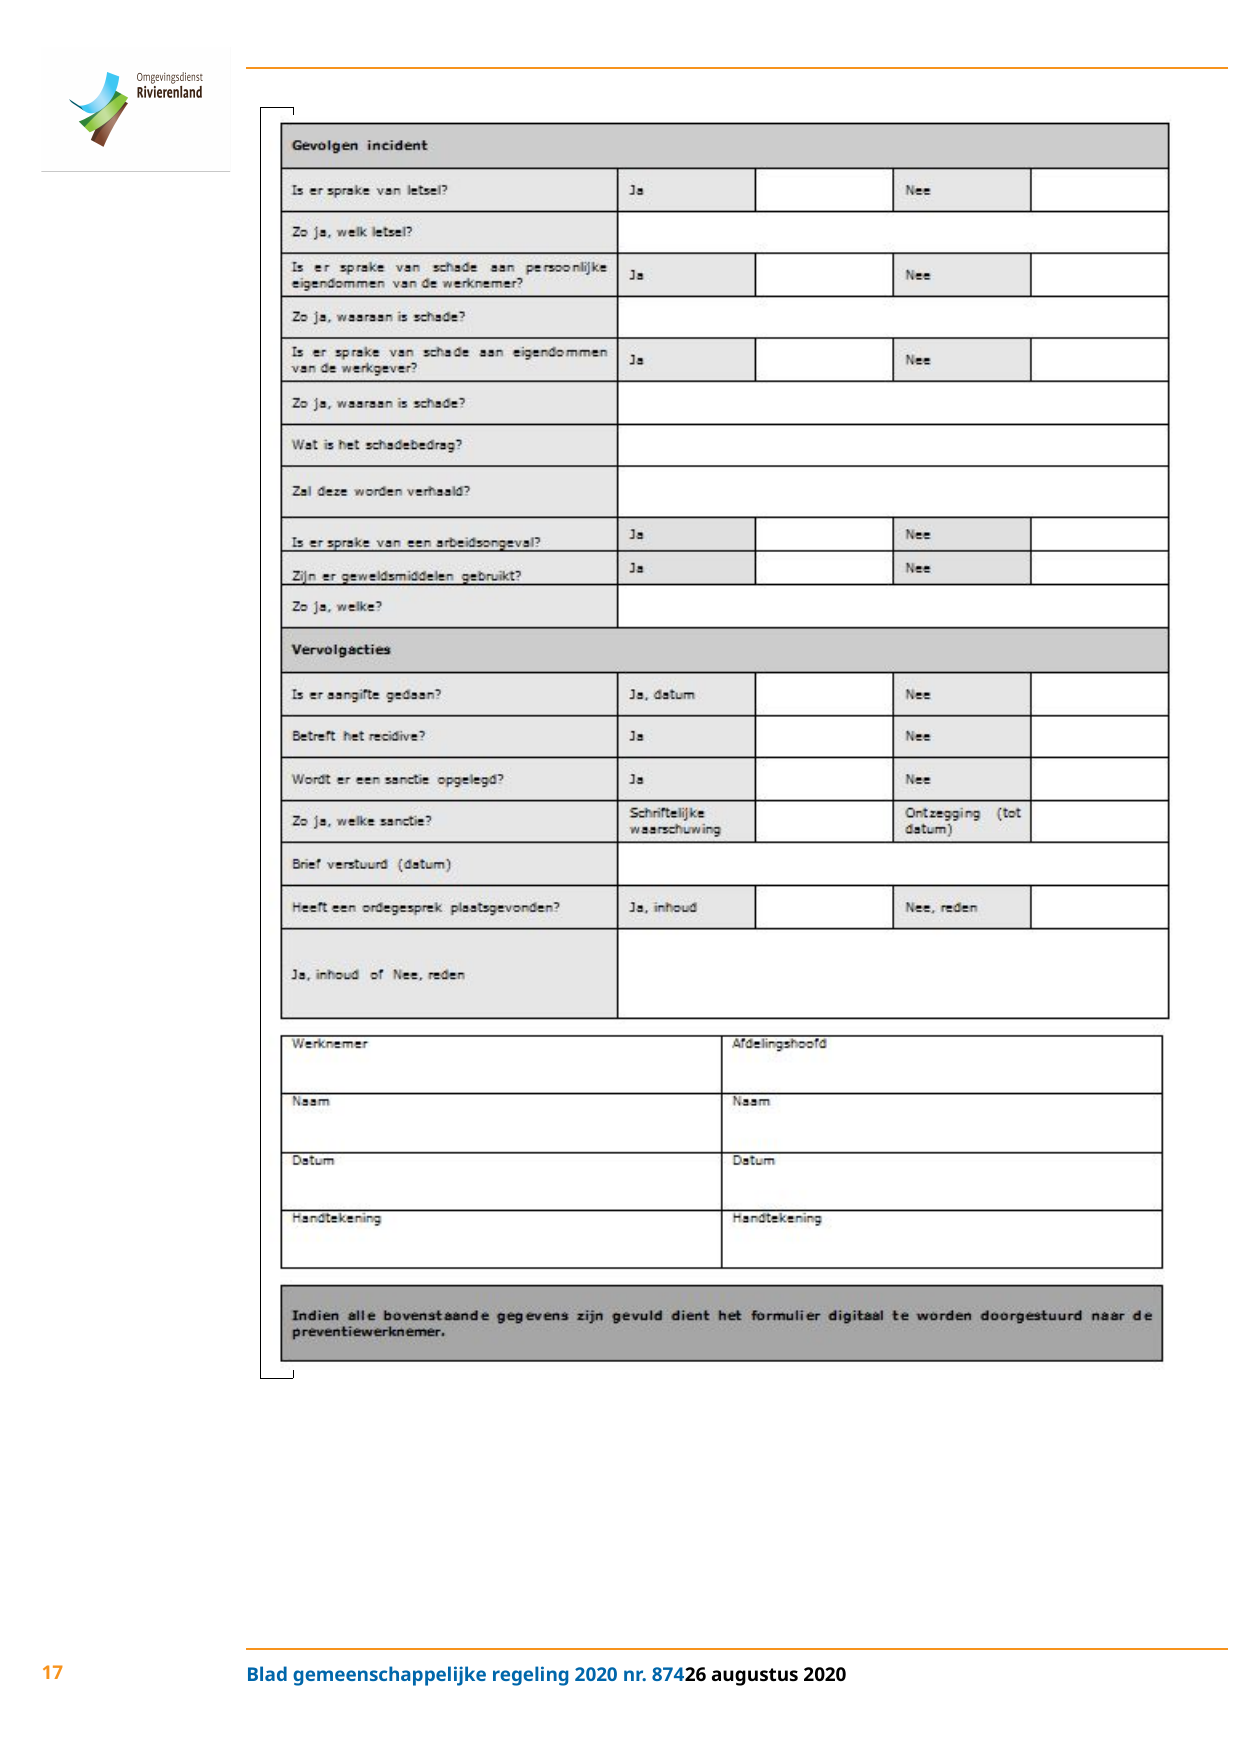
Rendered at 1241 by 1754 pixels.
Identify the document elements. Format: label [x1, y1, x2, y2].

picture [41, 47, 231, 172]
picture [268, 115, 1173, 1370]
